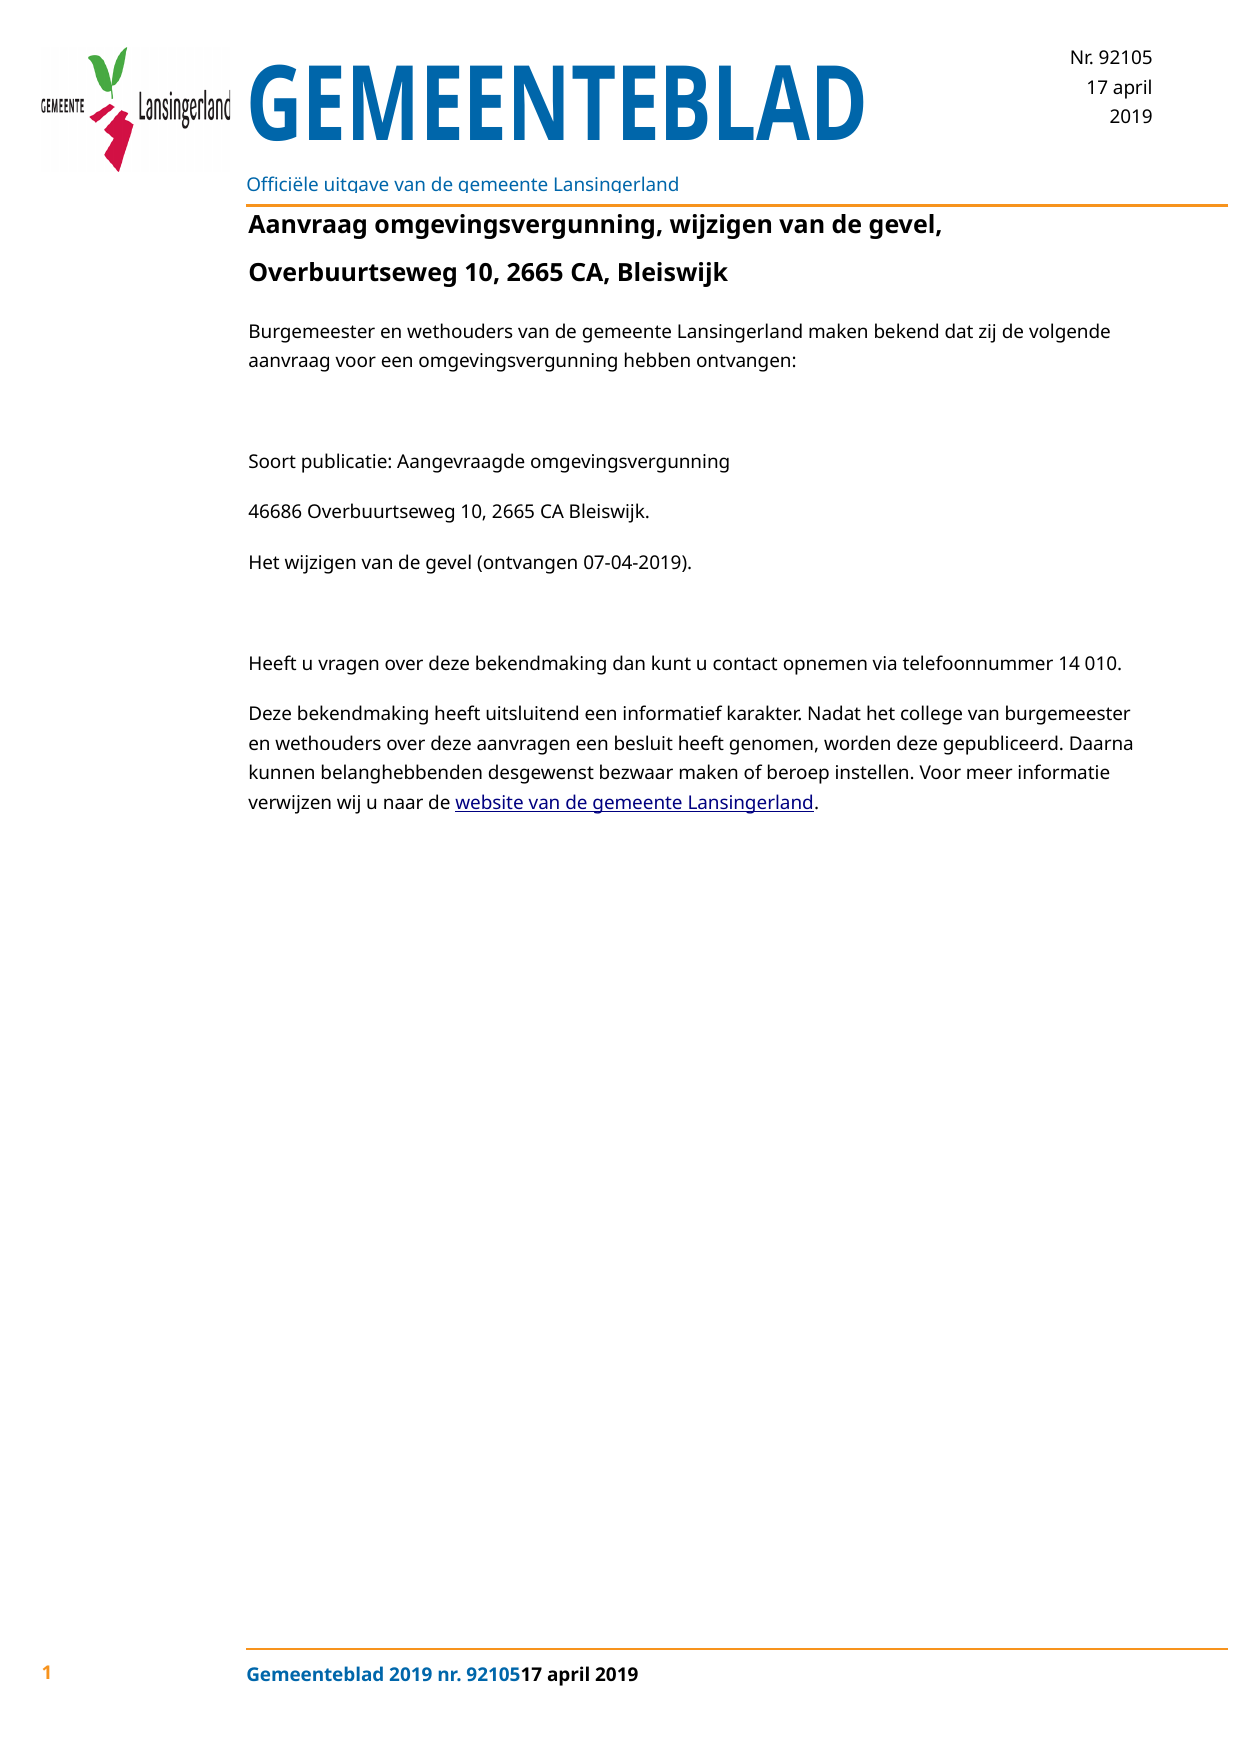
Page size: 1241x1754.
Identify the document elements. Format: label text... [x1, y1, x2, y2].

text Het wijzigen van de gevel (ontvangen 07-04-2019). [248, 549, 1152, 575]
picture [41, 47, 231, 172]
text Aanvraag omgevingsvergunning, wijzigen van de gevel, Overbuurtseweg 10, 2665 CA, Bleiswijk [248, 207, 1152, 288]
text 46686 Overbuurtseweg 10, 2665 CA Bleiswijk. [248, 499, 1152, 524]
text Burgemeester en wethouders van de gemeente Lansingerland maken bekend dat zij de volgende aanvraag voor een omgevingsvergunning hebben ontvangen: [248, 318, 1152, 373]
text Soort publicatie: Aangevraagde omgevingsvergunning [248, 448, 1152, 474]
text Heeft u vragen over deze bekendmaking dan kunt u contact opnemen via telefoonnummer 14 010. [248, 650, 1152, 676]
text Deze bekendmaking heeft uitsluitend een informatief karakter. Nadat het college van burgemeester en wethouders over deze aanvragen een besluit heeft genomen, worden deze gepubliceerd. Daarna kunnen belanghebbenden desgewenst bezwaar maken of beroep instellen. Voor meer informatie verwijzen wij u naar de website van de gemeente Lansingerland. [248, 700, 1152, 815]
